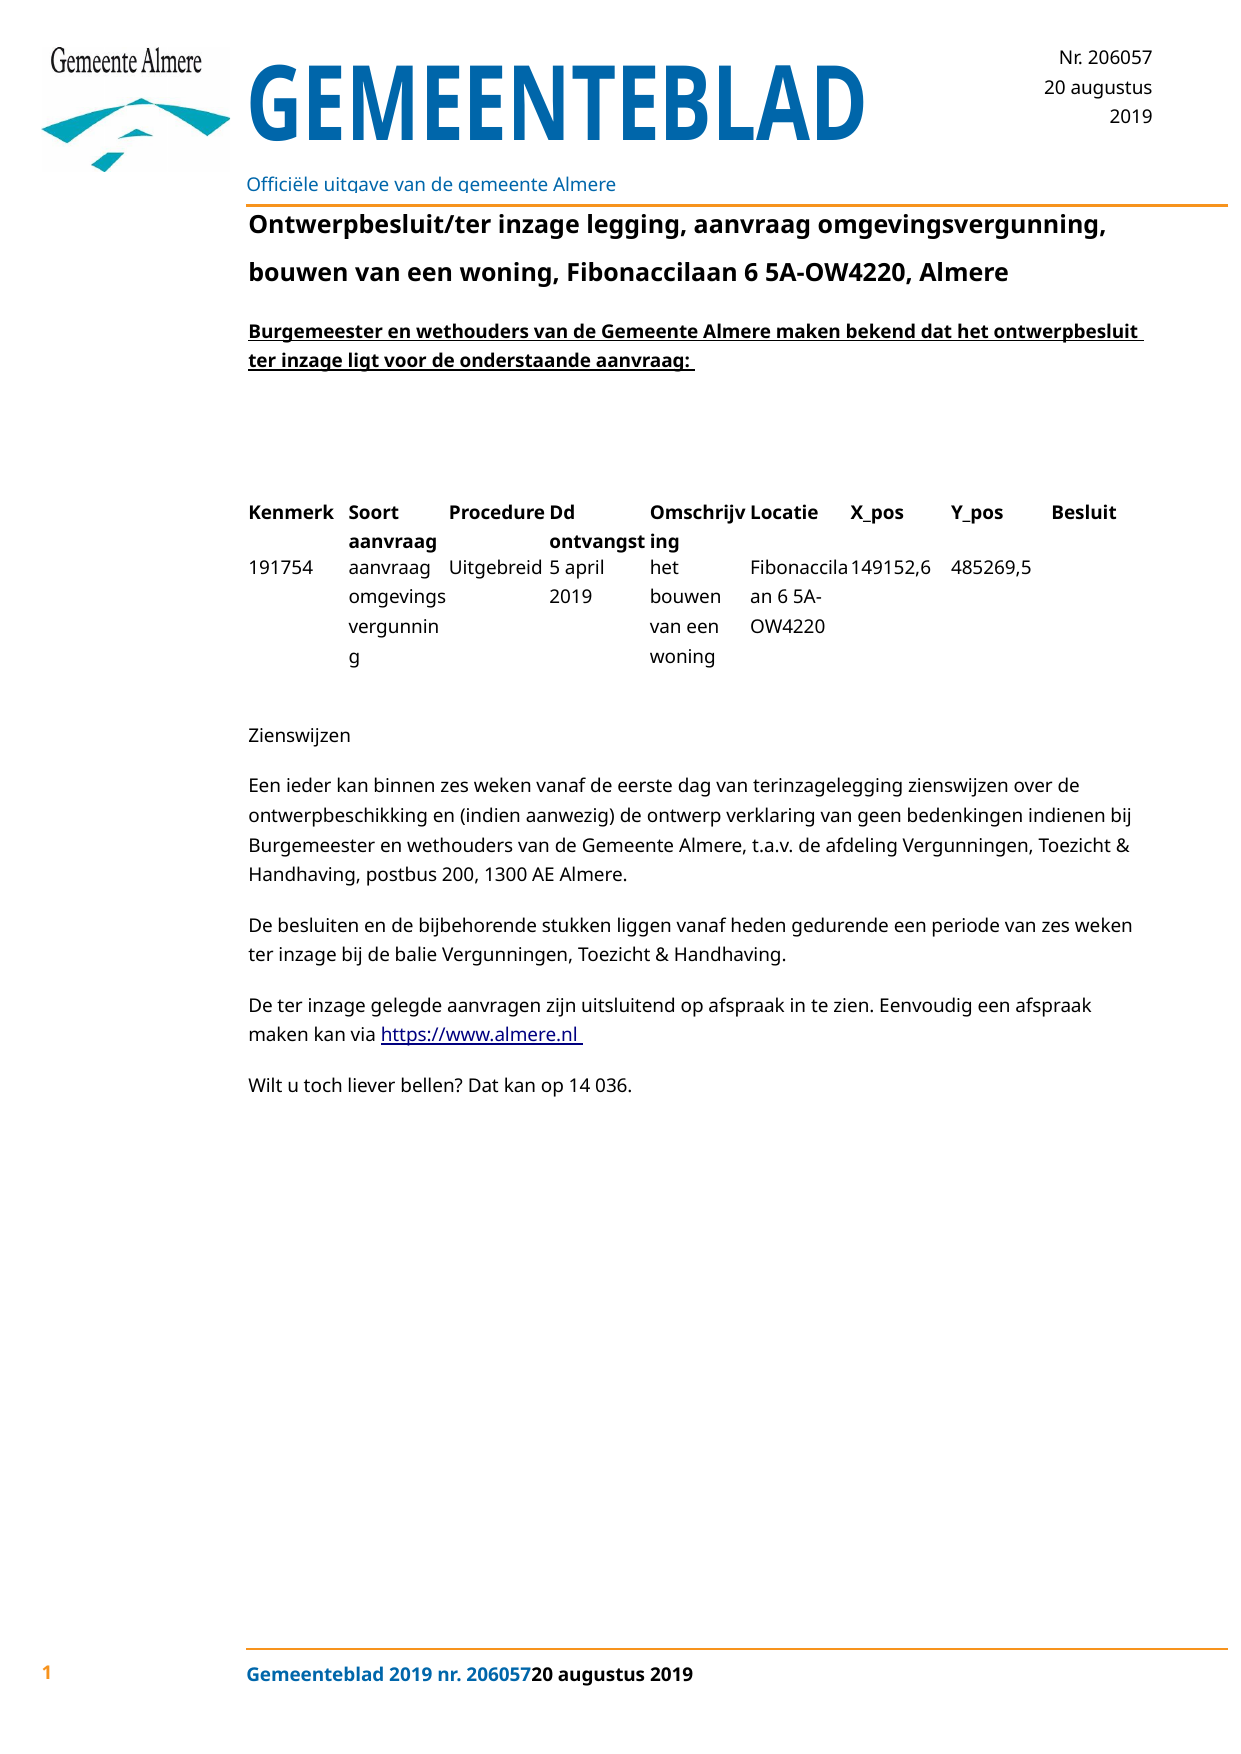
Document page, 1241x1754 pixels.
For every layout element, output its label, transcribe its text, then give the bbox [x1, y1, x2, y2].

table_cell het bouwen van een woning [650, 554, 750, 669]
text De ter inzage gelegde aanvragen zijn uitsluitend op afspraak in te zien. Eenvoudig een afspraak maken kan via https://www.almere.nl [248, 992, 1152, 1047]
text De besluiten en de bijbehorende stukken liggen vanaf heden gedurende een periode van zes weken ter inzage bij de balie Vergunningen, Toezicht & Handhaving. [248, 912, 1152, 967]
picture [41, 47, 231, 172]
table_header Kenmerk [248, 499, 348, 554]
table_cell 485269,5 [951, 554, 1051, 669]
table_cell aanvraag omgevingsvergunning [348, 554, 449, 669]
table_header Soort aanvraag [348, 499, 449, 554]
text Een ieder kan binnen zes weken vanaf de eerste dag van terinzagelegging zienswijzen over de ontwerpbeschikking en (indien aanwezig) de ontwerp verklaring van geen bedenkingen indienen bij Burgemeester en wethouders van de Gemeente Almere, t.a.v. de afdeling Vergunningen, Toezicht & Handhaving, postbus 200, 1300 AE Almere. [248, 773, 1152, 887]
table_header Locatie [750, 499, 850, 554]
table_cell Fibonaccilaan 6 5A-OW4220 [750, 554, 850, 669]
table_cell [1051, 554, 1152, 669]
table_header Procedure [449, 499, 549, 554]
table_header X_pos [850, 499, 951, 554]
table_cell Uitgebreid [449, 554, 549, 669]
table_cell 191754 [248, 554, 348, 669]
table_cell 5 april 2019 [549, 554, 649, 669]
table_cell 149152,6 [850, 554, 951, 669]
text Wilt u toch liever bellen? Dat kan op 14 036. [248, 1072, 1152, 1098]
table_header Omschrijving [650, 499, 750, 554]
table_header Dd ontvangst [549, 499, 649, 554]
text Burgemeester en wethouders van de Gemeente Almere maken bekend dat het ontwerpbesluit ter inzage ligt voor de onderstaande aanvraag: [248, 318, 1152, 373]
text Zienswijzen [248, 722, 1152, 748]
text Ontwerpbesluit/ter inzage legging, aanvraag omgevingsvergunning, bouwen van een woning, Fibonaccilaan 6 5A-OW4220, Almere [248, 207, 1152, 288]
table_header Besluit [1051, 499, 1152, 554]
table_header Y_pos [951, 499, 1051, 554]
